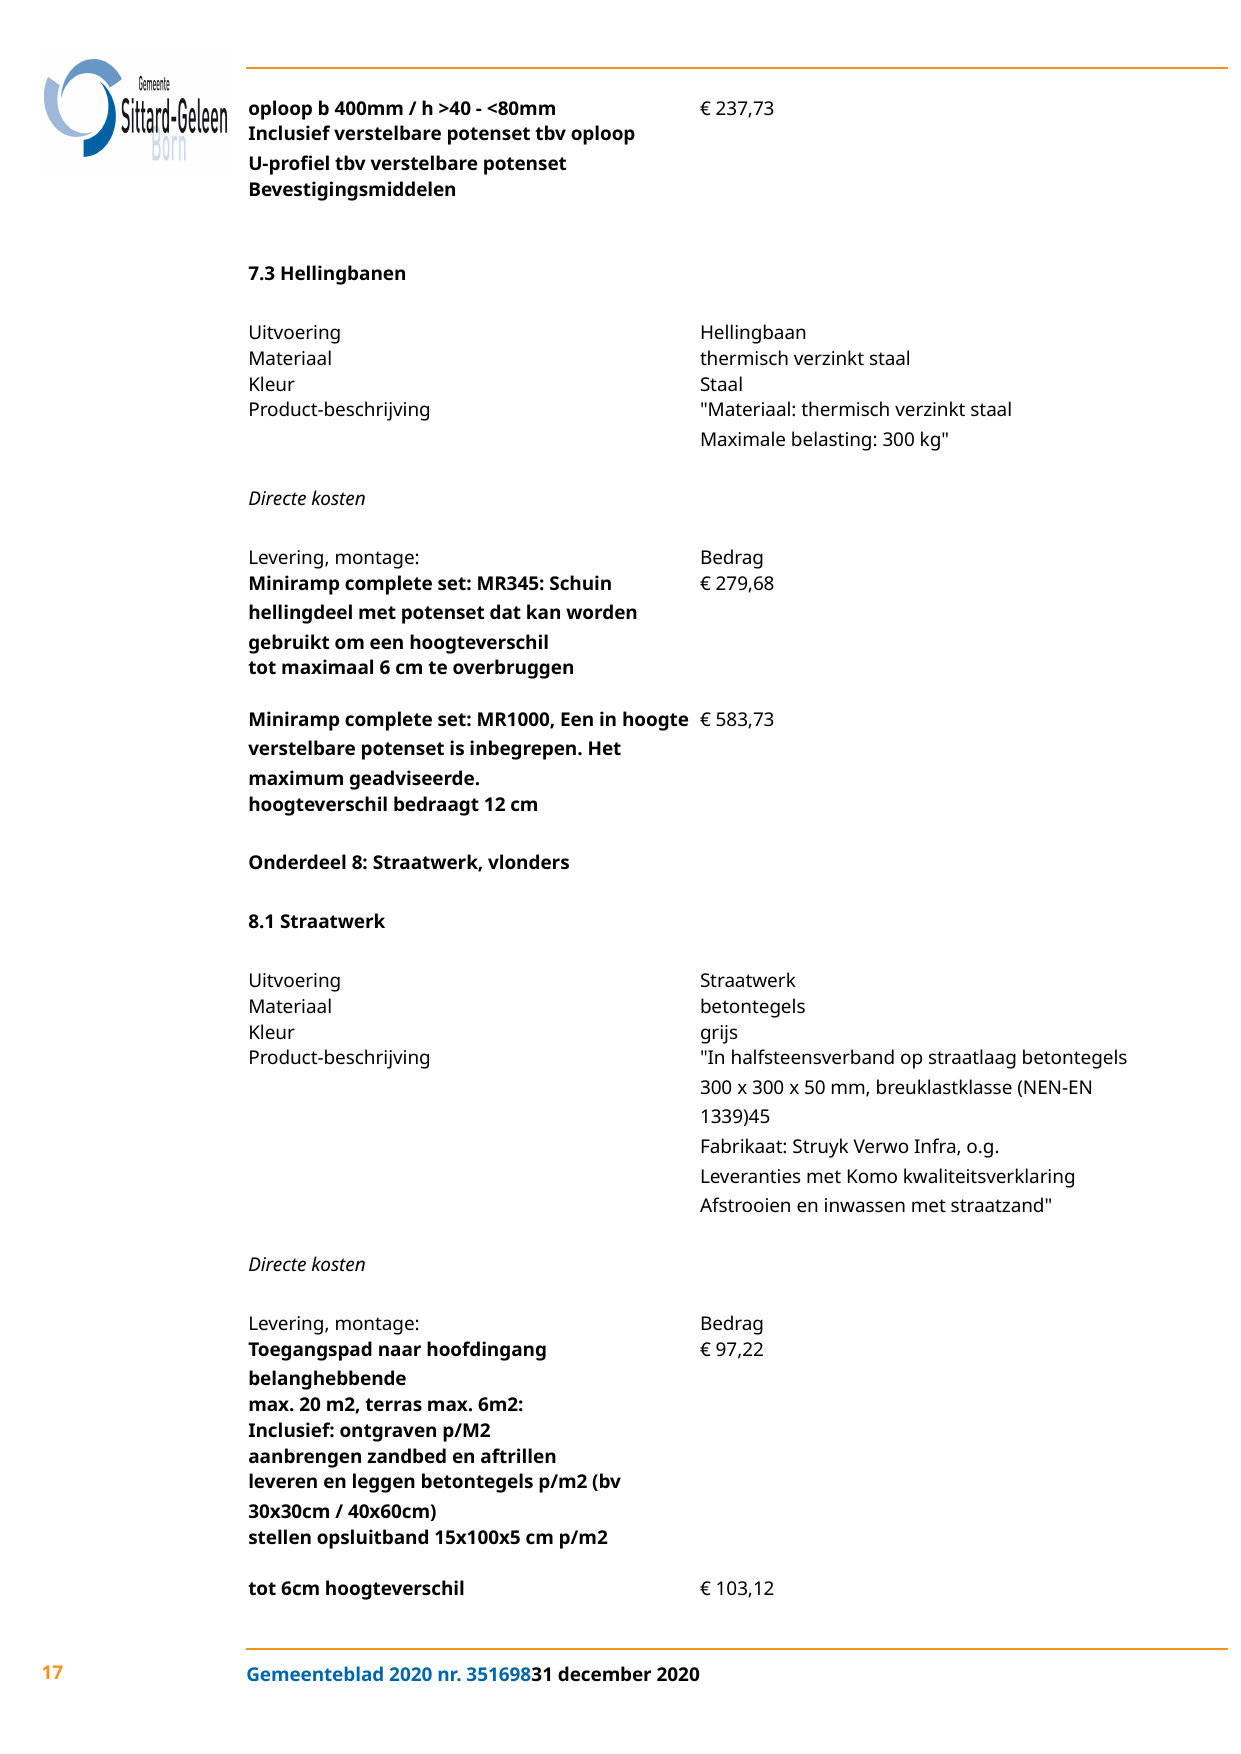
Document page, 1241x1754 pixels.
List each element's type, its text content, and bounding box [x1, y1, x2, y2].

text 8.1 Straatwerk [248, 908, 1152, 934]
table_cell Staal [700, 371, 1152, 397]
table_cell "In halfsteensverband op straatlaag betontegels 300 x 300 x 50 mm, breuklastklasse (NEN-EN 1339)45 Fabrikaat: Struyk Verwo Infra, o.g. Leveranties met Komo kwaliteitsverklaring Afstrooien en inwassen met straatzand" [700, 1045, 1152, 1218]
table_cell [700, 1550, 1152, 1575]
table_cell [700, 1524, 1152, 1549]
text Directe kosten [248, 1251, 1152, 1277]
table_header Onderdeel 8: Straatwerk, vlonders [248, 850, 1152, 875]
table_cell max. 20 m2, terras max. 6m2: [248, 1391, 700, 1417]
table_cell € 237,73 [700, 95, 1152, 121]
table_cell tot maximaal 6 cm te overbruggen [248, 655, 700, 680]
table_cell [248, 680, 700, 706]
table_header Hellingbaan [700, 319, 1152, 345]
table_cell Materiaal [248, 993, 700, 1019]
table_cell Product-beschrijving [248, 397, 700, 452]
table_cell hoogteverschil bedraagt 12 cm [248, 791, 700, 817]
table_cell grijs [700, 1019, 1152, 1044]
table_cell [700, 655, 1152, 680]
table_cell stellen opsluitband 15x100x5 cm p/m2 [248, 1524, 700, 1549]
table_cell aanbrengen zandbed en aftrillen [248, 1443, 700, 1468]
table_cell betontegels [700, 993, 1152, 1019]
table_cell leveren en leggen betontegels p/m2 (bv 30x30cm / 40x60cm) [248, 1469, 700, 1524]
table_cell oploop b 400mm / h >40 - <80mm [248, 95, 700, 121]
table_header Levering, montage: [248, 544, 700, 570]
table_header Bedrag [700, 1310, 1152, 1336]
table_cell [700, 1391, 1152, 1417]
text 7.3 Hellingbanen [248, 260, 1152, 286]
table_cell [700, 176, 1152, 202]
table_cell [700, 791, 1152, 817]
picture [41, 47, 231, 172]
table_cell € 97,22 [700, 1336, 1152, 1391]
table_cell [248, 202, 700, 227]
table_cell [700, 1443, 1152, 1468]
table_cell [700, 121, 1152, 176]
table_cell Toegangspad naar hoofdingang belanghebbende [248, 1336, 700, 1391]
table_header Bedrag [700, 544, 1152, 570]
table_cell Product-beschrijving [248, 1045, 700, 1218]
table_cell [700, 680, 1152, 706]
table_cell € 583,73 [700, 706, 1152, 791]
table_cell tot 6cm hoogteverschil [248, 1575, 700, 1601]
table_header Straatwerk [700, 968, 1152, 993]
table_header Levering, montage: [248, 1310, 700, 1336]
table_cell Bevestigingsmiddelen [248, 176, 700, 202]
table_cell [248, 1550, 700, 1575]
table_header Uitvoering [248, 319, 700, 345]
table_cell Inclusief: ontgraven p/M2 [248, 1417, 700, 1443]
table_cell Kleur [248, 371, 700, 397]
table_cell [700, 202, 1152, 227]
table_cell Inclusief verstelbare potenset tbv oploop U-profiel tbv verstelbare potenset [248, 121, 700, 176]
table_cell Materiaal [248, 345, 700, 371]
table_header Uitvoering [248, 968, 700, 993]
table_cell Miniramp complete set: MR345: Schuin hellingdeel met potenset dat kan worden gebruikt om een hoogteverschil [248, 570, 700, 654]
table_cell Miniramp complete set: MR1000, Een in hoogte verstelbare potenset is inbegrepen. Het maximum geadviseerde. [248, 706, 700, 791]
text Directe kosten [248, 485, 1152, 510]
table_cell "Materiaal: thermisch verzinkt staal Maximale belasting: 300 kg" [700, 397, 1152, 452]
table_cell Kleur [248, 1019, 700, 1044]
table_cell € 279,68 [700, 570, 1152, 654]
table_cell thermisch verzinkt staal [700, 345, 1152, 371]
table_cell [700, 1469, 1152, 1524]
table_cell [700, 1417, 1152, 1443]
table_cell € 103,12 [700, 1575, 1152, 1601]
